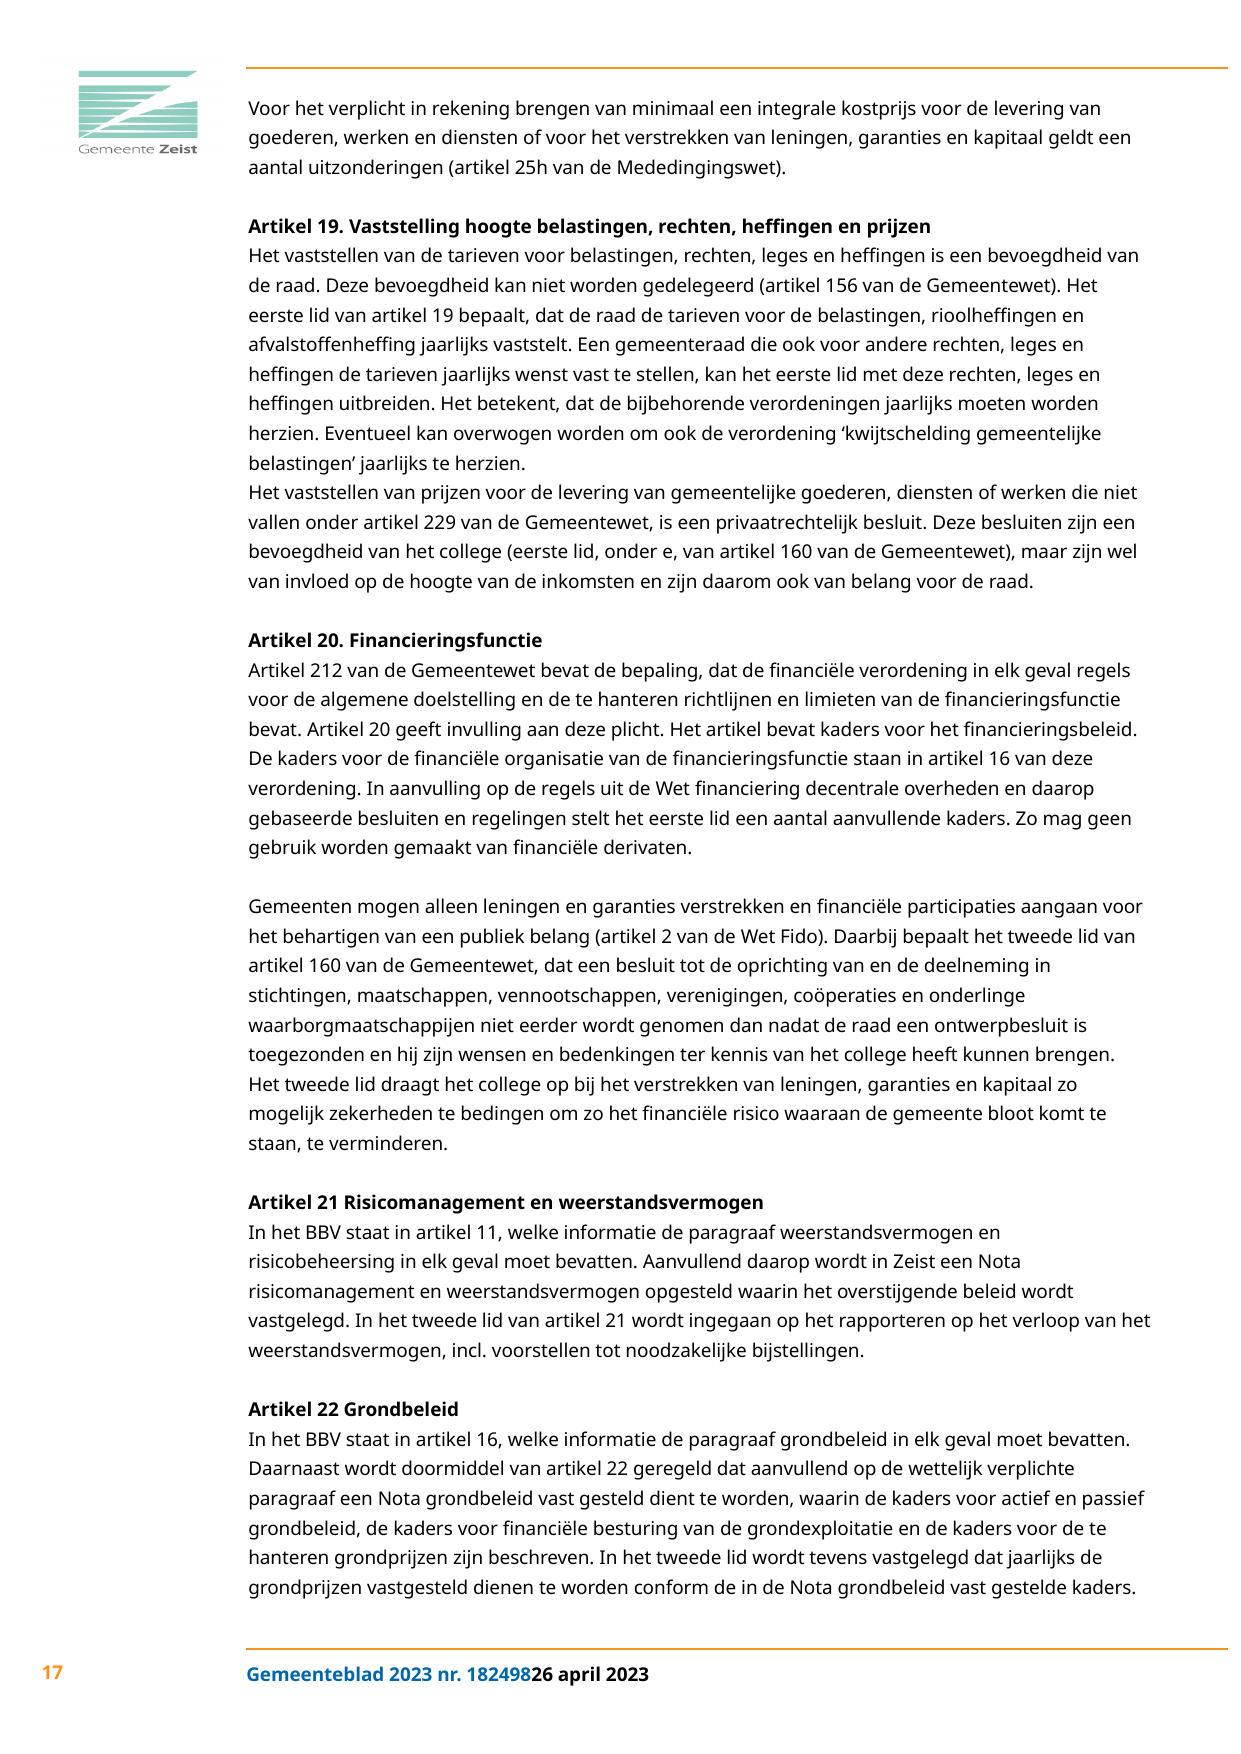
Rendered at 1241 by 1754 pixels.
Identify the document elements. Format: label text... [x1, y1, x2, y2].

text Artikel 20. Financieringsfunctie [248, 627, 1152, 653]
text Voor het verplicht in rekening brengen van minimaal een integrale kostprijs voor de levering van goederen, werken en diensten of voor het verstrekken van leningen, garanties en kapitaal geldt een aantal uitzonderingen (artikel 25h van de Mededingingswet). [248, 95, 1152, 180]
text Artikel 19. Vaststelling hoogte belastingen, rechten, heffingen en prijzen [248, 213, 1152, 239]
text In het BBV staat in artikel 11, welke informatie de paragraaf weerstandsvermogen en risicobeheersing in elk geval moet bevatten. Aanvullend daarop wordt in Zeist een Nota risicomanagement en weerstandsvermogen opgesteld waarin het overstijgende beleid wordt vastgelegd. In het tweede lid van artikel 21 wordt ingegaan op het rapporteren op het verloop van het weerstandsvermogen, incl. voorstellen tot noodzakelijke bijstellingen. [248, 1219, 1152, 1363]
picture [41, 47, 231, 172]
text Artikel 212 van de Gemeentewet bevat de bepaling, dat de financiële verordening in elk geval regels voor de algemene doelstelling en de te hanteren richtlijnen en limieten van de financieringsfunctie bevat. Artikel 20 geeft invulling aan deze plicht. Het artikel bevat kaders voor het financieringsbeleid. De kaders voor de financiële organisatie van de financieringsfunctie staan in artikel 16 van deze verordening. In aanvulling op de regels uit de Wet financiering decentrale overheden en daarop gebaseerde besluiten en regelingen stelt het eerste lid een aantal aanvullende kaders. Zo mag geen gebruik worden gemaakt van financiële derivaten. [248, 657, 1152, 860]
text Het tweede lid draagt het college op bij het verstrekken van leningen, garanties en kapitaal zo mogelijk zekerheden te bedingen om zo het financiële risico waaraan de gemeente bloot komt te staan, te verminderen. [248, 1071, 1152, 1156]
text Gemeenten mogen alleen leningen en garanties verstrekken en financiële participaties aangaan voor het behartigen van een publiek belang (artikel 2 van de Wet Fido). Daarbij bepaalt het tweede lid van artikel 160 van de Gemeentewet, dat een besluit tot de oprichting van en de deelneming in stichtingen, maatschappen, vennootschappen, verenigingen, coöperaties en onderlinge waarborgmaatschappijen niet eerder wordt genomen dan nadat de raad een ontwerpbesluit is toegezonden en hij zijn wensen en bedenkingen ter kennis van het college heeft kunnen brengen. [248, 893, 1152, 1067]
text Artikel 22 Grondbeleid [248, 1396, 1152, 1422]
text In het BBV staat in artikel 16, welke informatie de paragraaf grondbeleid in elk geval moet bevatten. Daarnaast wordt doormiddel van artikel 22 geregeld dat aanvullend op de wettelijk verplichte paragraaf een Nota grondbeleid vast gesteld dient te worden, waarin de kaders voor actief en passief grondbeleid, de kaders voor financiële besturing van de grondexploitatie en de kaders voor de te hanteren grondprijzen zijn beschreven. In het tweede lid wordt tevens vastgelegd dat jaarlijks de grondprijzen vastgesteld dienen te worden conform de in de Nota grondbeleid vast gestelde kaders. [248, 1426, 1152, 1600]
text Het vaststellen van de tarieven voor belastingen, rechten, leges en heffingen is een bevoegdheid van de raad. Deze bevoegdheid kan niet worden gedelegeerd (artikel 156 van de Gemeentewet). Het eerste lid van artikel 19 bepaalt, dat de raad de tarieven voor de belastingen, rioolheffingen en afvalstoffenheffing jaarlijks vaststelt. Een gemeenteraad die ook voor andere rechten, leges en heffingen de tarieven jaarlijks wenst vast te stellen, kan het eerste lid met deze rechten, leges en heffingen uitbreiden. Het betekent, dat de bijbehorende verordeningen jaarlijks moeten worden herzien. Eventueel kan overwogen worden om ook de verordening ‘kwijtschelding gemeentelijke belastingen’ jaarlijks te herzien. [248, 243, 1152, 476]
text Het vaststellen van prijzen voor de levering van gemeentelijke goederen, diensten of werken die niet vallen onder artikel 229 van de Gemeentewet, is een privaatrechtelijk besluit. Deze besluiten zijn een bevoegdheid van het college (eerste lid, onder e, van artikel 160 van de Gemeentewet), maar zijn wel van invloed op de hoogte van de inkomsten en zijn daarom ook van belang voor de raad. [248, 479, 1152, 594]
text Artikel 21 Risicomanagement en weerstandsvermogen [248, 1189, 1152, 1215]
